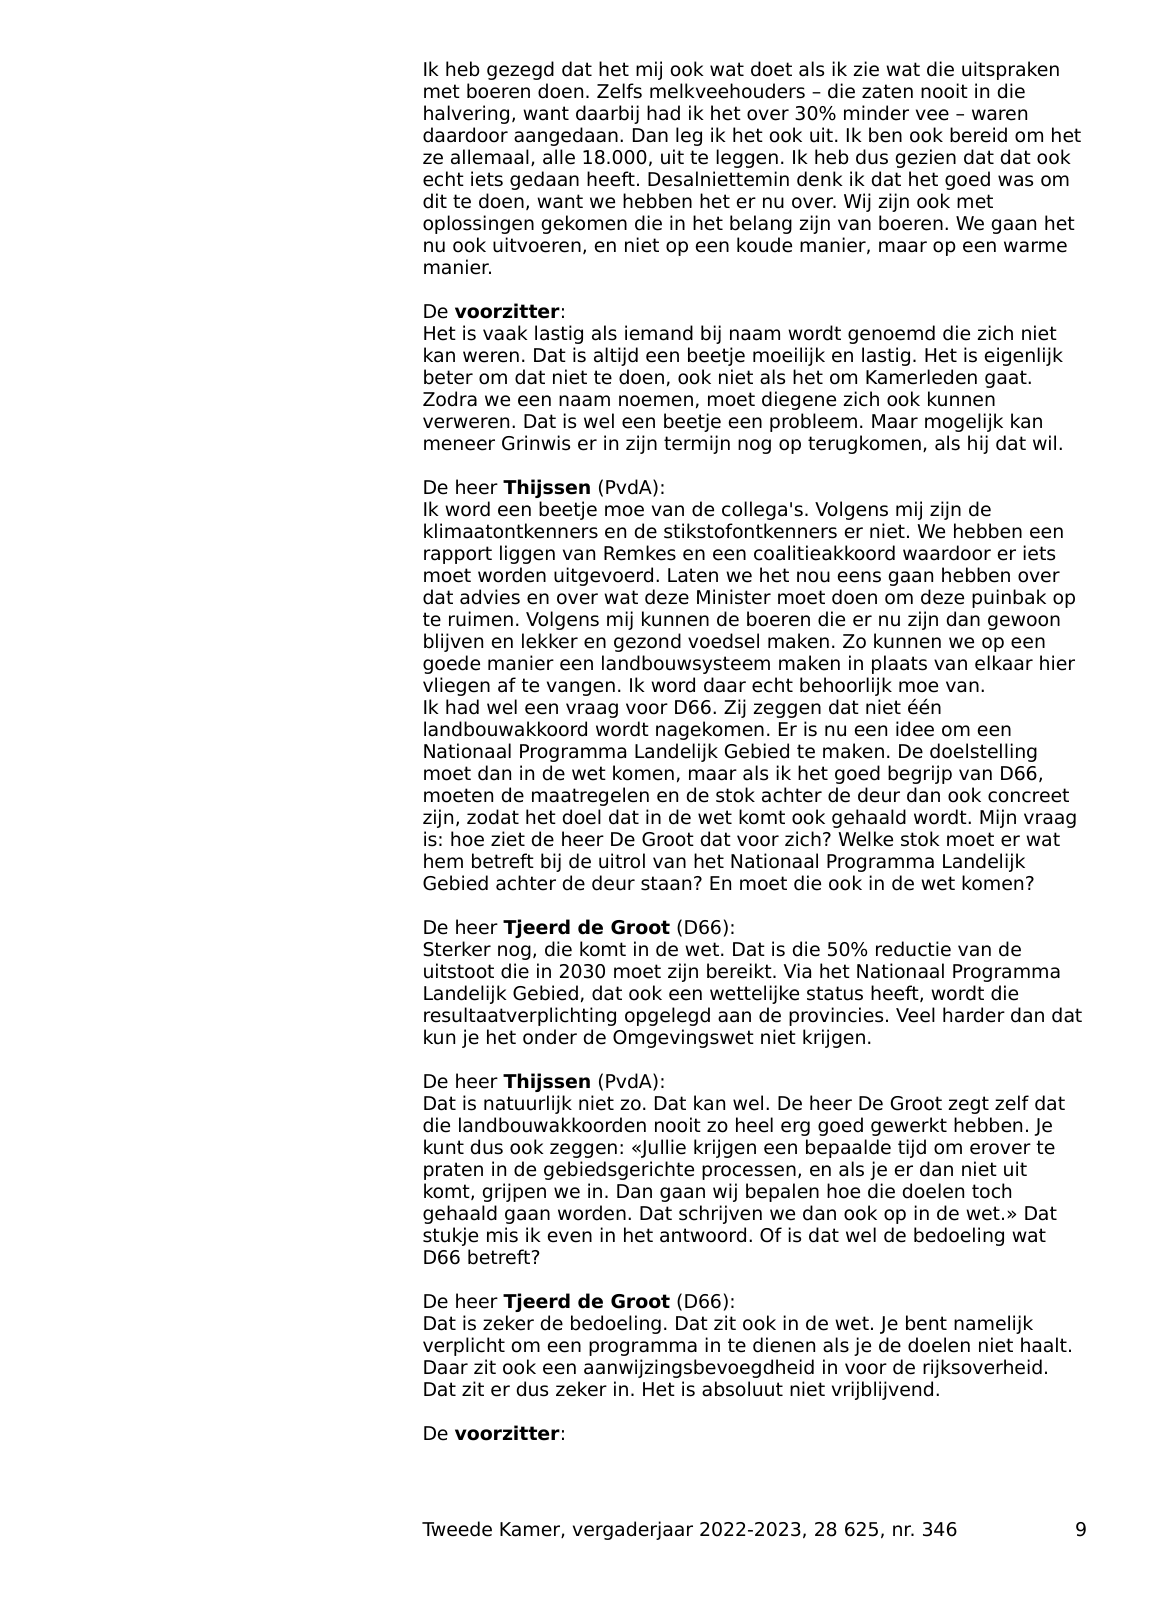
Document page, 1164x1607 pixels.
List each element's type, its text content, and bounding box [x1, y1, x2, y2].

text De heer Tjeerd de Groot (D66): [422, 917, 1087, 939]
text Ik had wel een vraag voor D66. Zij zeggen dat niet één landbouwakkoord wordt nagekomen. Er is nu een idee om een Nationaal Programma Landelijk Gebied te maken. De doelstelling moet dan in de wet komen, maar als ik het goed begrijp van D66, moeten de maatregelen en de stok achter de deur dan ook concreet zijn, zodat het doel dat in de wet komt ook gehaald wordt. Mijn vraag is: hoe ziet de heer De Groot dat voor zich? Welke stok moet er wat hem betreft bij de uitrol van het Nationaal Programma Landelijk Gebied achter de deur staan? En moet die ook in de wet komen? [422, 697, 1087, 895]
text De voorzitter: [422, 301, 1087, 323]
text Dat is natuurlijk niet zo. Dat kan wel. De heer De Groot zegt zelf dat die landbouwakkoorden nooit zo heel erg goed gewerkt hebben. Je kunt dus ook zeggen: «Jullie krijgen een bepaalde tijd om erover te praten in de gebiedsgerichte processen, en als je er dan niet uit komt, grijpen we in. Dan gaan wij bepalen hoe die doelen toch gehaald gaan worden. Dat schrijven we dan ook op in de wet.» Dat stukje mis ik even in het antwoord. Of is dat wel de bedoeling wat D66 betreft? [422, 1093, 1087, 1269]
text Sterker nog, die komt in de wet. Dat is die 50% reductie van de uitstoot die in 2030 moet zijn bereikt. Via het Nationaal Programma Landelijk Gebied, dat ook een wettelijke status heeft, wordt die resultaatverplichting opgelegd aan de provincies. Veel harder dan dat kun je het onder de Omgevingswet niet krijgen. [422, 939, 1087, 1049]
text De voorzitter: [422, 1423, 1087, 1445]
text De heer Tjeerd de Groot (D66): [422, 1291, 1087, 1313]
text Het is vaak lastig als iemand bij naam wordt genoemd die zich niet kan weren. Dat is altijd een beetje moeilijk en lastig. Het is eigenlijk beter om dat niet te doen, ook niet als het om Kamerleden gaat. Zodra we een naam noemen, moet diegene zich ook kunnen verweren. Dat is wel een beetje een probleem. Maar mogelijk kan meneer Grinwis er in zijn termijn nog op terugkomen, als hij dat wil. [422, 323, 1087, 455]
text De heer Thijssen (PvdA): [422, 1071, 1087, 1093]
text Ik heb gezegd dat het mij ook wat doet als ik zie wat die uitspraken met boeren doen. Zelfs melkveehouders – die zaten nooit in die halvering, want daarbij had ik het over 30% minder vee – waren daardoor aangedaan. Dan leg ik het ook uit. Ik ben ook bereid om het ze allemaal, alle 18.000, uit te leggen. Ik heb dus gezien dat dat ook echt iets gedaan heeft. Desalniettemin denk ik dat het goed was om dit te doen, want we hebben het er nu over. Wij zijn ook met oplossingen gekomen die in het belang zijn van boeren. We gaan het nu ook uitvoeren, en niet op een koude manier, maar op een warme manier. [422, 59, 1087, 279]
text Ik word een beetje moe van de collega's. Volgens mij zijn de klimaatontkenners en de stikstofontkenners er niet. We hebben een rapport liggen van Remkes en een coalitieakkoord waardoor er iets moet worden uitgevoerd. Laten we het nou eens gaan hebben over dat advies en over wat deze Minister moet doen om deze puinbak op te ruimen. Volgens mij kunnen de boeren die er nu zijn dan gewoon blijven en lekker en gezond voedsel maken. Zo kunnen we op een goede manier een landbouwsysteem maken in plaats van elkaar hier vliegen af te vangen. Ik word daar echt behoorlijk moe van. [422, 499, 1087, 697]
text De heer Thijssen (PvdA): [422, 477, 1087, 499]
text Dat is zeker de bedoeling. Dat zit ook in de wet. Je bent namelijk verplicht om een programma in te dienen als je de doelen niet haalt. Daar zit ook een aanwijzingsbevoegdheid in voor de rijksoverheid. Dat zit er dus zeker in. Het is absoluut niet vrijblijvend. [422, 1313, 1087, 1401]
